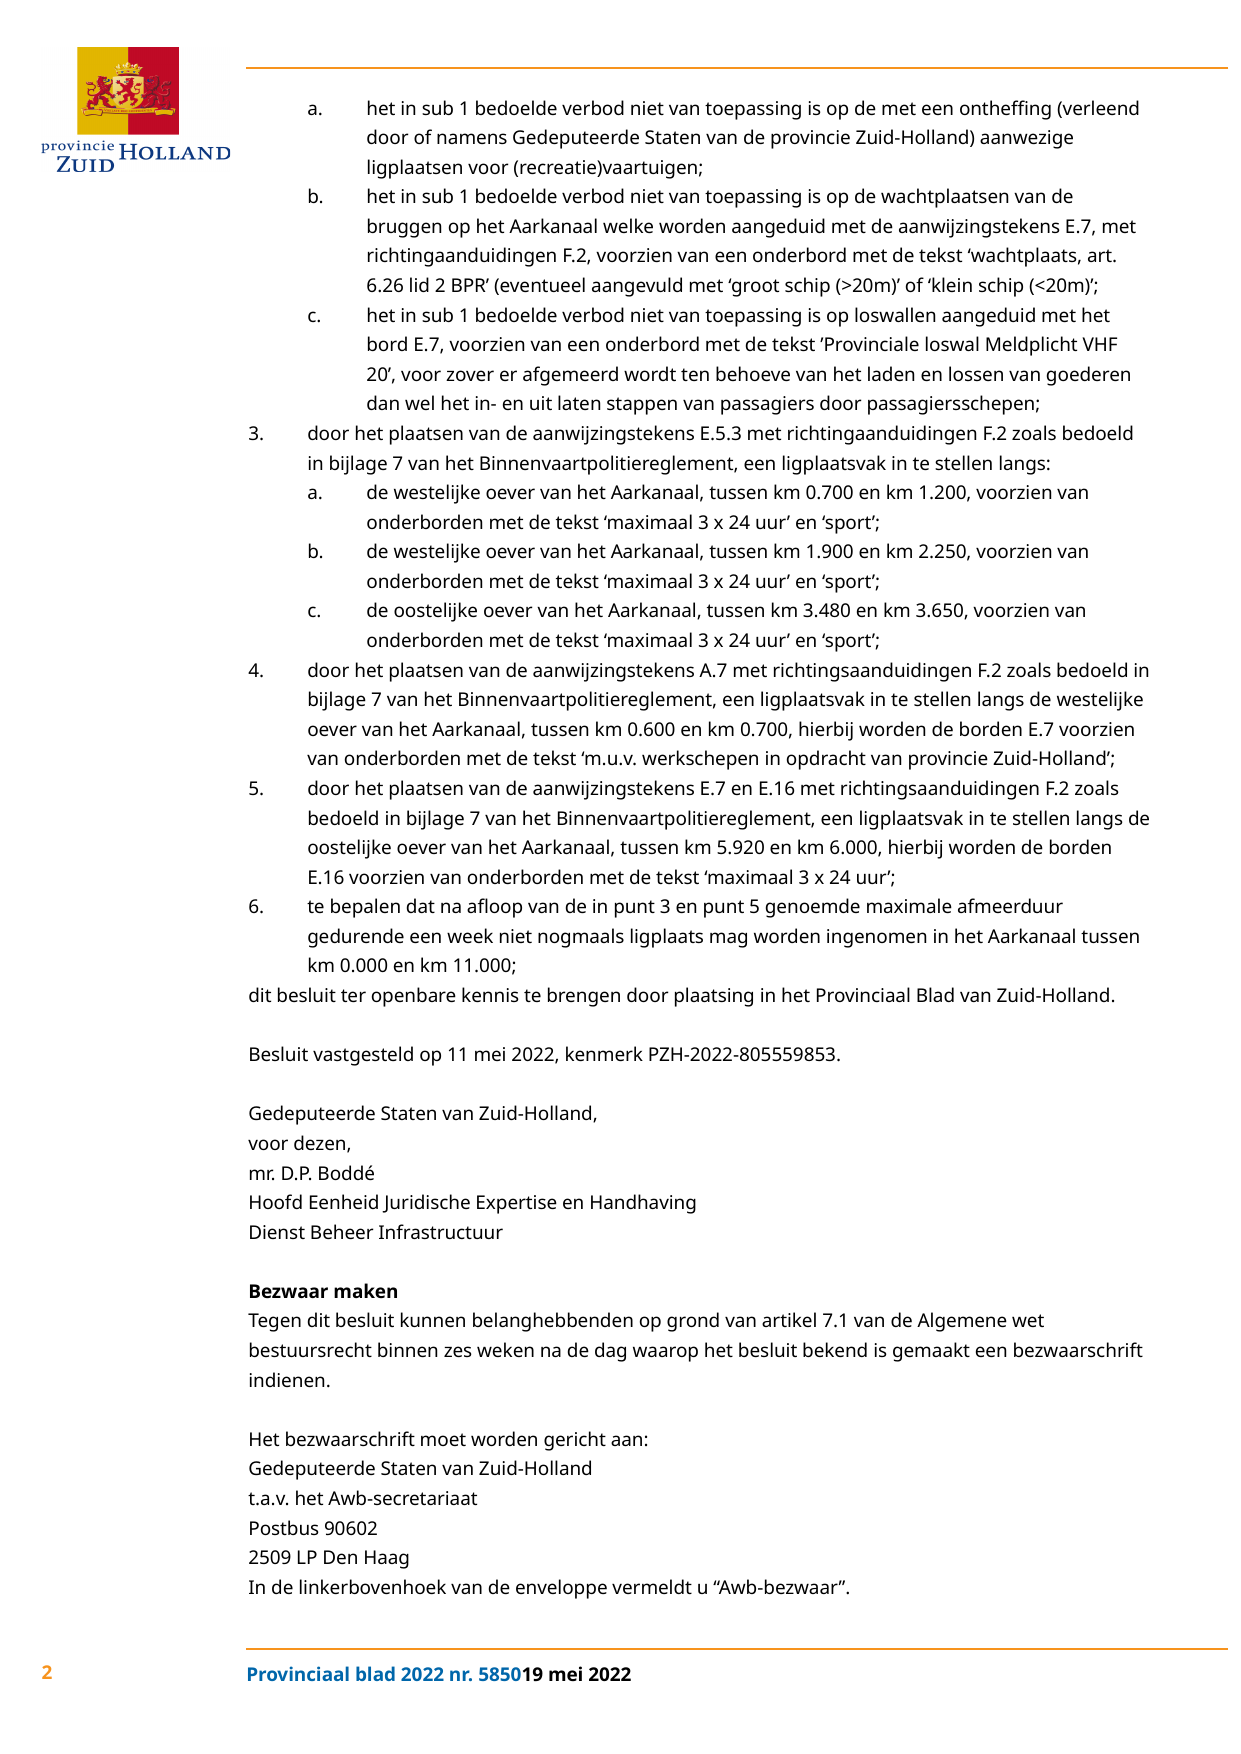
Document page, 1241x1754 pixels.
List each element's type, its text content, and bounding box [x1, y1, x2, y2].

text voor dezen, [248, 1130, 1152, 1156]
list het in sub 1 bedoelde verbod niet van toepassing is op loswallen aangeduid met het bord E.7, voorzien van een onderbord met de tekst ’Provinciale loswal Meldplicht VHF 20’, voor zover er afgemeerd wordt ten behoeve van het laden en lossen van goederen dan wel het in- en uit laten stappen van passagiers door passagiersschepen; [307, 302, 1152, 416]
text Bezwaar maken [248, 1278, 1152, 1304]
list door het plaatsen van de aanwijzingstekens E.7 en E.16 met richtingsaanduidingen F.2 zoals bedoeld in bijlage 7 van het Binnenvaartpolitiereglement, een ligplaatsvak in te stellen langs de oostelijke oever van het Aarkanaal, tussen km 5.920 en km 6.000, hierbij worden de borden E.16 voorzien van onderborden met de tekst ‘maximaal 3 x 24 uur’; [248, 775, 1152, 890]
text Het bezwaarschrift moet worden gericht aan: [248, 1426, 1152, 1452]
list het in sub 1 bedoelde verbod niet van toepassing is op de met een ontheffing (verleend door of namens Gedeputeerde Staten van de provincie Zuid-Holland) aanwezige ligplaatsen voor (recreatie)vaartuigen; [307, 95, 1152, 180]
list het in sub 1 bedoelde verbod niet van toepassing is op de wachtplaatsen van de bruggen op het Aarkanaal welke worden aangeduid met de aanwijzingstekens E.7, met richtingaanduidingen F.2, voorzien van een onderbord met de tekst ‘wachtplaats, art. 6.26 lid 2 BPR’ (eventueel aangevuld met ‘groot schip (>20m)’ of ‘klein schip (<20m)’; [307, 183, 1152, 298]
list de oostelijke oever van het Aarkanaal, tussen km 3.480 en km 3.650, voorzien van onderborden met de tekst ‘maximaal 3 x 24 uur’ en ‘sport’; [307, 598, 1152, 653]
text Besluit vastgesteld op 11 mei 2022, kenmerk PZH-2022-805559853. [248, 1041, 1152, 1067]
text Gedeputeerde Staten van Zuid-Holland [248, 1456, 1152, 1481]
picture [41, 47, 231, 172]
list te bepalen dat na afloop van de in punt 3 en punt 5 genoemde maximale afmeerduur gedurende een week niet nogmaals ligplaats mag worden ingenomen in het Aarkanaal tussen km 0.000 en km 11.000; [248, 893, 1152, 978]
list door het plaatsen van de aanwijzingstekens E.5.3 met richtingaanduidingen F.2 zoals bedoeld in bijlage 7 van het Binnenvaartpolitiereglement, een ligplaatsvak in te stellen langs: [248, 420, 1152, 476]
text In de linkerbovenhoek van de enveloppe vermeldt u “Awb-bezwaar”. [248, 1574, 1152, 1600]
list de westelijke oever van het Aarkanaal, tussen km 0.700 en km 1.200, voorzien van onderborden met de tekst ‘maximaal 3 x 24 uur’ en ‘sport’; [307, 479, 1152, 535]
text Tegen dit besluit kunnen belanghebbenden op grond van artikel 7.1 van de Algemene wet bestuursrecht binnen zes weken na de dag waarop het besluit bekend is gemaakt een bezwaarschrift indienen. [248, 1308, 1152, 1393]
text dit besluit ter openbare kennis te brengen door plaatsing in het Provinciaal Blad van Zuid-Holland. [248, 982, 1152, 1008]
list door het plaatsen van de aanwijzingstekens A.7 met richtingsaanduidingen F.2 zoals bedoeld in bijlage 7 van het Binnenvaartpolitiereglement, een ligplaatsvak in te stellen langs de westelijke oever van het Aarkanaal, tussen km 0.600 en km 0.700, hierbij worden de borden E.7 voorzien van onderborden met de tekst ‘m.u.v. werkschepen in opdracht van provincie Zuid-Holland’; [248, 657, 1152, 771]
text t.a.v. het Awb-secretariaat [248, 1485, 1152, 1511]
text Dienst Beheer Infrastructuur [248, 1219, 1152, 1245]
text Hoofd Eenheid Juridische Expertise en Handhaving [248, 1189, 1152, 1215]
text Gedeputeerde Staten van Zuid-Holland, [248, 1101, 1152, 1126]
text Postbus 90602 [248, 1515, 1152, 1541]
text mr. D.P. Boddé [248, 1160, 1152, 1186]
list de westelijke oever van het Aarkanaal, tussen km 1.900 en km 2.250, voorzien van onderborden met de tekst ‘maximaal 3 x 24 uur’ en ‘sport’; [307, 538, 1152, 594]
text 2509 LP Den Haag [248, 1544, 1152, 1570]
